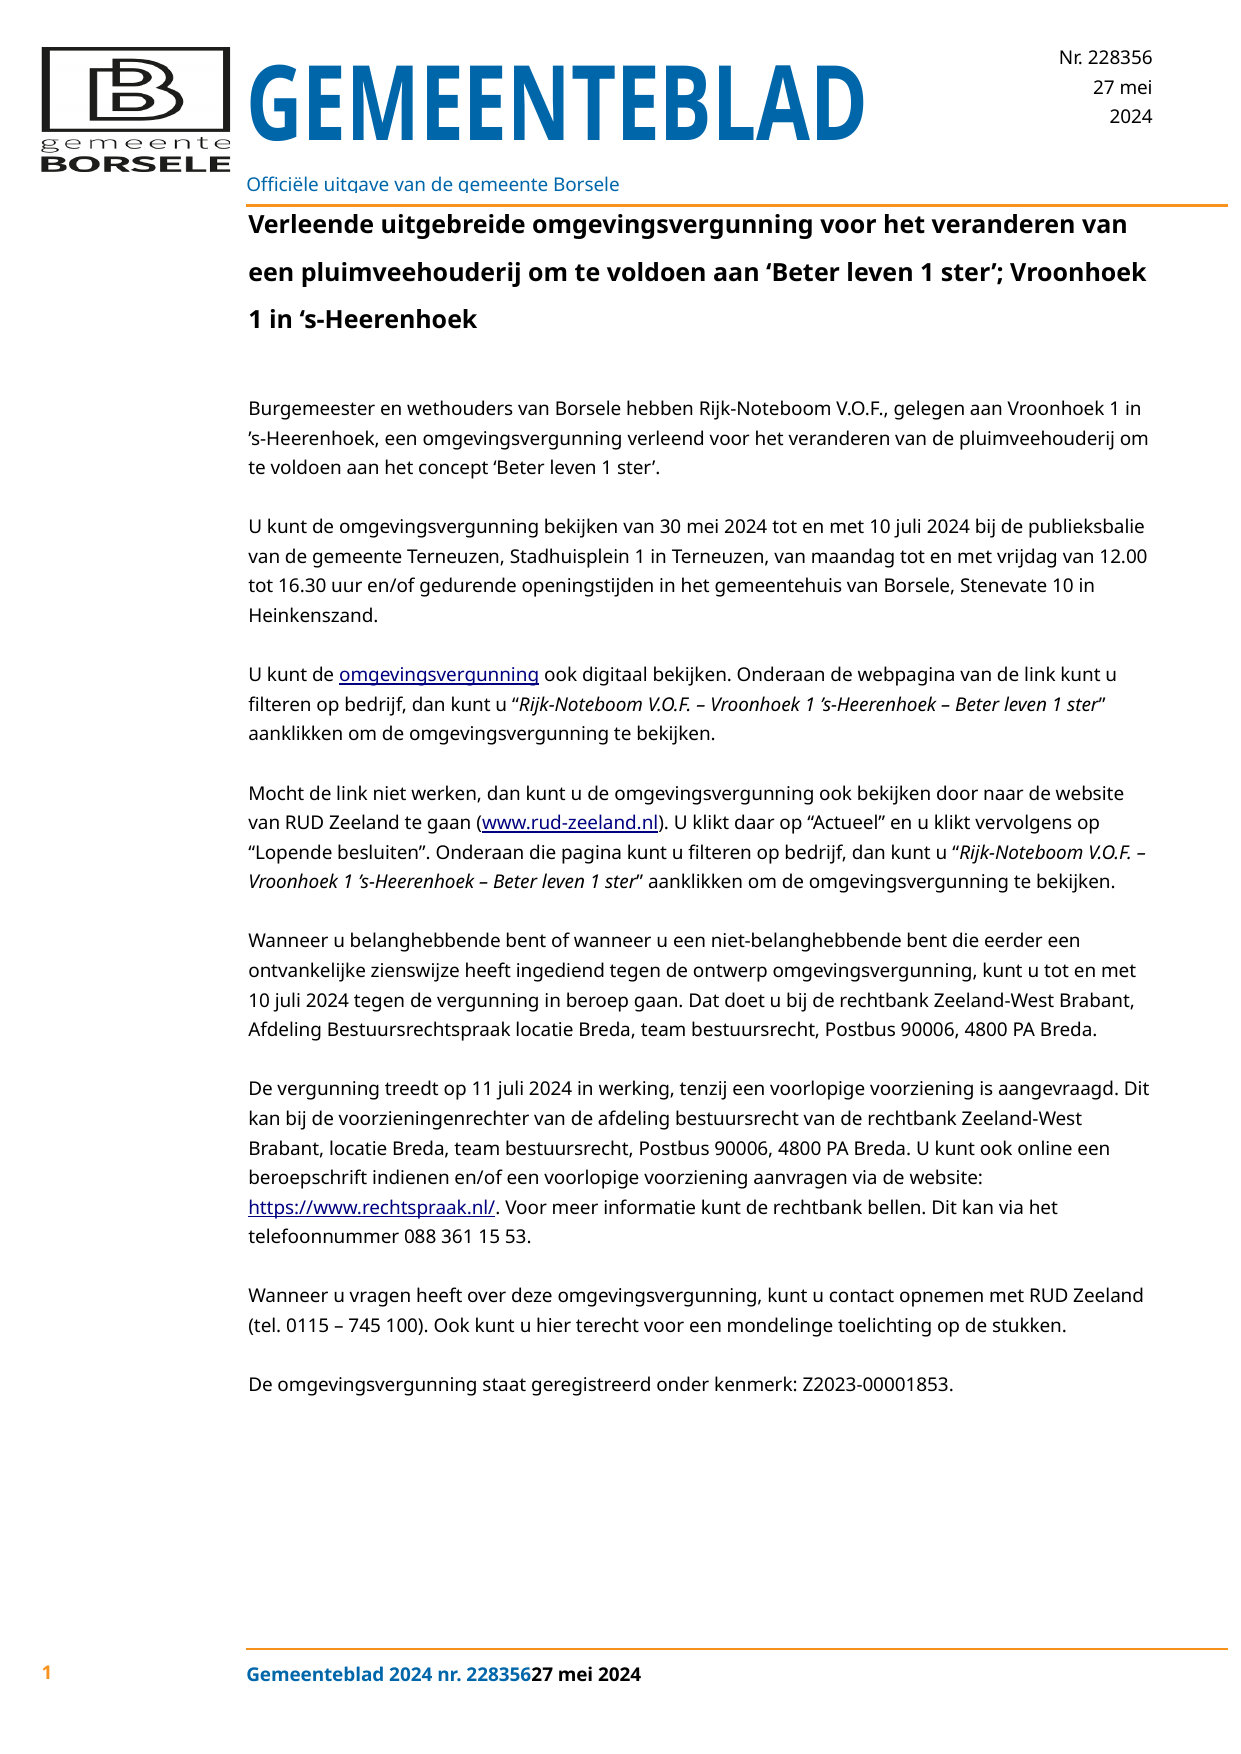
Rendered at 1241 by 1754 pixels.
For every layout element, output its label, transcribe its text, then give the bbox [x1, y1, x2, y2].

text U kunt de omgevingsvergunning bekijken van 30 mei 2024 tot en met 10 juli 2024 bij de publieksbalie van de gemeente Terneuzen, Stadhuisplein 1 in Terneuzen, van maandag tot en met vrijdag van 12.00 tot 16.30 uur en/of gedurende openingstijden in het gemeentehuis van Borsele, Stenevate 10 in Heinkenszand. [248, 513, 1152, 628]
text De omgevingsvergunning staat geregistreerd onder kenmerk: Z2023-00001853. [248, 1371, 1152, 1397]
text Wanneer u belanghebbende bent of wanneer u een niet-belanghebbende bent die eerder een ontvankelijke zienswijze heeft ingediend tegen de ontwerp omgevingsvergunning, kunt u tot en met 10 juli 2024 tegen de vergunning in beroep gaan. Dat doet u bij de rechtbank Zeeland-West Brabant, Afdeling Bestuursrechtspraak locatie Breda, team bestuursrecht, Postbus 90006, 4800 PA Breda. [248, 928, 1152, 1042]
text Burgemeester en wethouders van Borsele hebben Rijk-Noteboom V.O.F., gelegen aan Vroonhoek 1 in ’s-Heerenhoek, een omgevingsvergunning verleend voor het veranderen van de pluimveehouderij om te voldoen aan het concept ‘Beter leven 1 ster’. [248, 395, 1152, 480]
picture [41, 47, 231, 172]
text Verleende uitgebreide omgevingsvergunning voor het veranderen van een pluimveehouderij om te voldoen aan ‘Beter leven 1 ster’; Vroonhoek 1 in ‘s-Heerenhoek [248, 207, 1152, 336]
text U kunt de omgevingsvergunning ook digitaal bekijken. Onderaan de webpagina van de link kunt u filteren op bedrijf, dan kunt u “Rijk-Noteboom V.O.F. – Vroonhoek 1 ’s-Heerenhoek – Beter leven 1 ster” aanklikken om de omgevingsvergunning te bekijken. [248, 661, 1152, 746]
text Wanneer u vragen heeft over deze omgevingsvergunning, kunt u contact opnemen met RUD Zeeland (tel. 0115 – 745 100). Ook kunt u hier terecht voor een mondelinge toelichting op de stukken. [248, 1283, 1152, 1338]
text De vergunning treedt op 11 juli 2024 in werking, tenzij een voorlopige voorziening is aangevraagd. Dit kan bij de voorzieningenrechter van de afdeling bestuursrecht van de rechtbank Zeeland-West Brabant, locatie Breda, team bestuursrecht, Postbus 90006, 4800 PA Breda. U kunt ook online een beroepschrift indienen en/of een voorlopige voorziening aanvragen via de website: https://www.rechtspraak.nl/. Voor meer informatie kunt de rechtbank bellen. Dit kan via het telefoonnummer 088 361 15 53. [248, 1076, 1152, 1249]
text Mocht de link niet werken, dan kunt u de omgevingsvergunning ook bekijken door naar de website van RUD Zeeland te gaan (www.rud-zeeland.nl). U klikt daar op “Actueel” en u klikt vervolgens op “Lopende besluiten”. Onderaan die pagina kunt u filteren op bedrijf, dan kunt u “Rijk-Noteboom V.O.F. – Vroonhoek 1 ’s-Heerenhoek – Beter leven 1 ster” aanklikken om de omgevingsvergunning te bekijken. [248, 780, 1152, 894]
